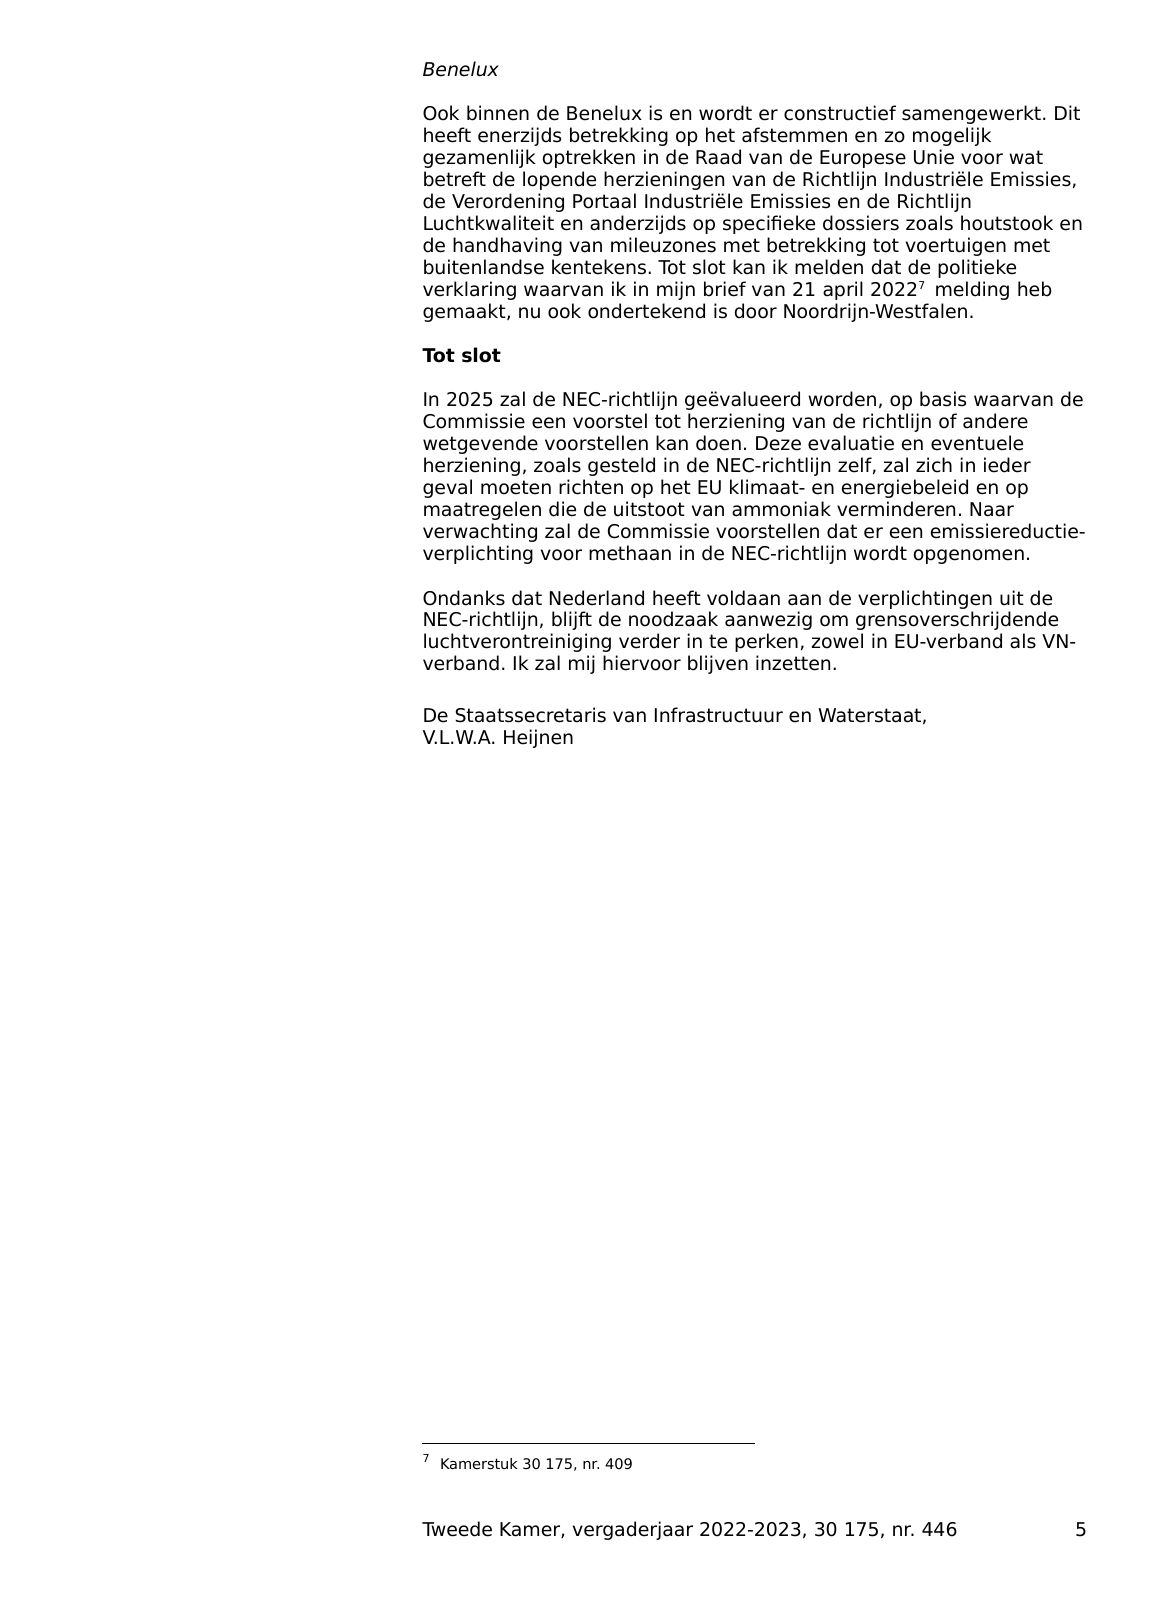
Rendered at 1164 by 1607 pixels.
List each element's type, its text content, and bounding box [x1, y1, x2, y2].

text De Staatssecretaris van Infrastructuur en Waterstaat, V.L.W.A. Heijnen [422, 705, 1087, 749]
text Kamerstuk 30 175, nr. 409 [422, 1452, 1087, 1474]
text In 2025 zal de NEC-richtlijn geëvalueerd worden, op basis waarvan de Commissie een voorstel tot herziening van de richtlijn of andere wetgevende voorstellen kan doen. Deze evaluatie en eventuele herziening, zoals gesteld in de NEC-richtlijn zelf, zal zich in ieder geval moeten richten op het EU klimaat- en energiebeleid en op maatregelen die de uitstoot van ammoniak verminderen. Naar verwachting zal de Commissie voorstellen dat er een emissiereductie-verplichting voor methaan in de NEC-richtlijn wordt opgenomen. [422, 389, 1087, 565]
subtitle Tot slot [422, 345, 1087, 367]
text Ook binnen de Benelux is en wordt er constructief samengewerkt. Dit heeft enerzijds betrekking op het afstemmen en zo mogelijk gezamenlijk optrekken in de Raad van de Europese Unie voor wat betreft de lopende herzieningen van de Richtlijn Industriële Emissies, de Verordening Portaal Industriële Emissies en de Richtlijn Luchtkwaliteit en anderzijds op specifieke dossiers zoals houtstook en de handhaving van mileuzones met betrekking tot voertuigen met buitenlandse kentekens. Tot slot kan ik melden dat de politieke verklaring waarvan ik in mijn brief van 21 april 2022 melding heb gemaakt, nu ook ondertekend is door Noordrijn-Westfalen. [422, 103, 1087, 323]
subtitle Benelux [422, 59, 1087, 81]
text Ondanks dat Nederland heeft voldaan aan de verplichtingen uit de NEC-richtlijn, blijft de noodzaak aanwezig om grensoverschrijdende luchtverontreiniging verder in te perken, zowel in EU-verband als VN-verband. Ik zal mij hiervoor blijven inzetten. [422, 587, 1087, 675]
